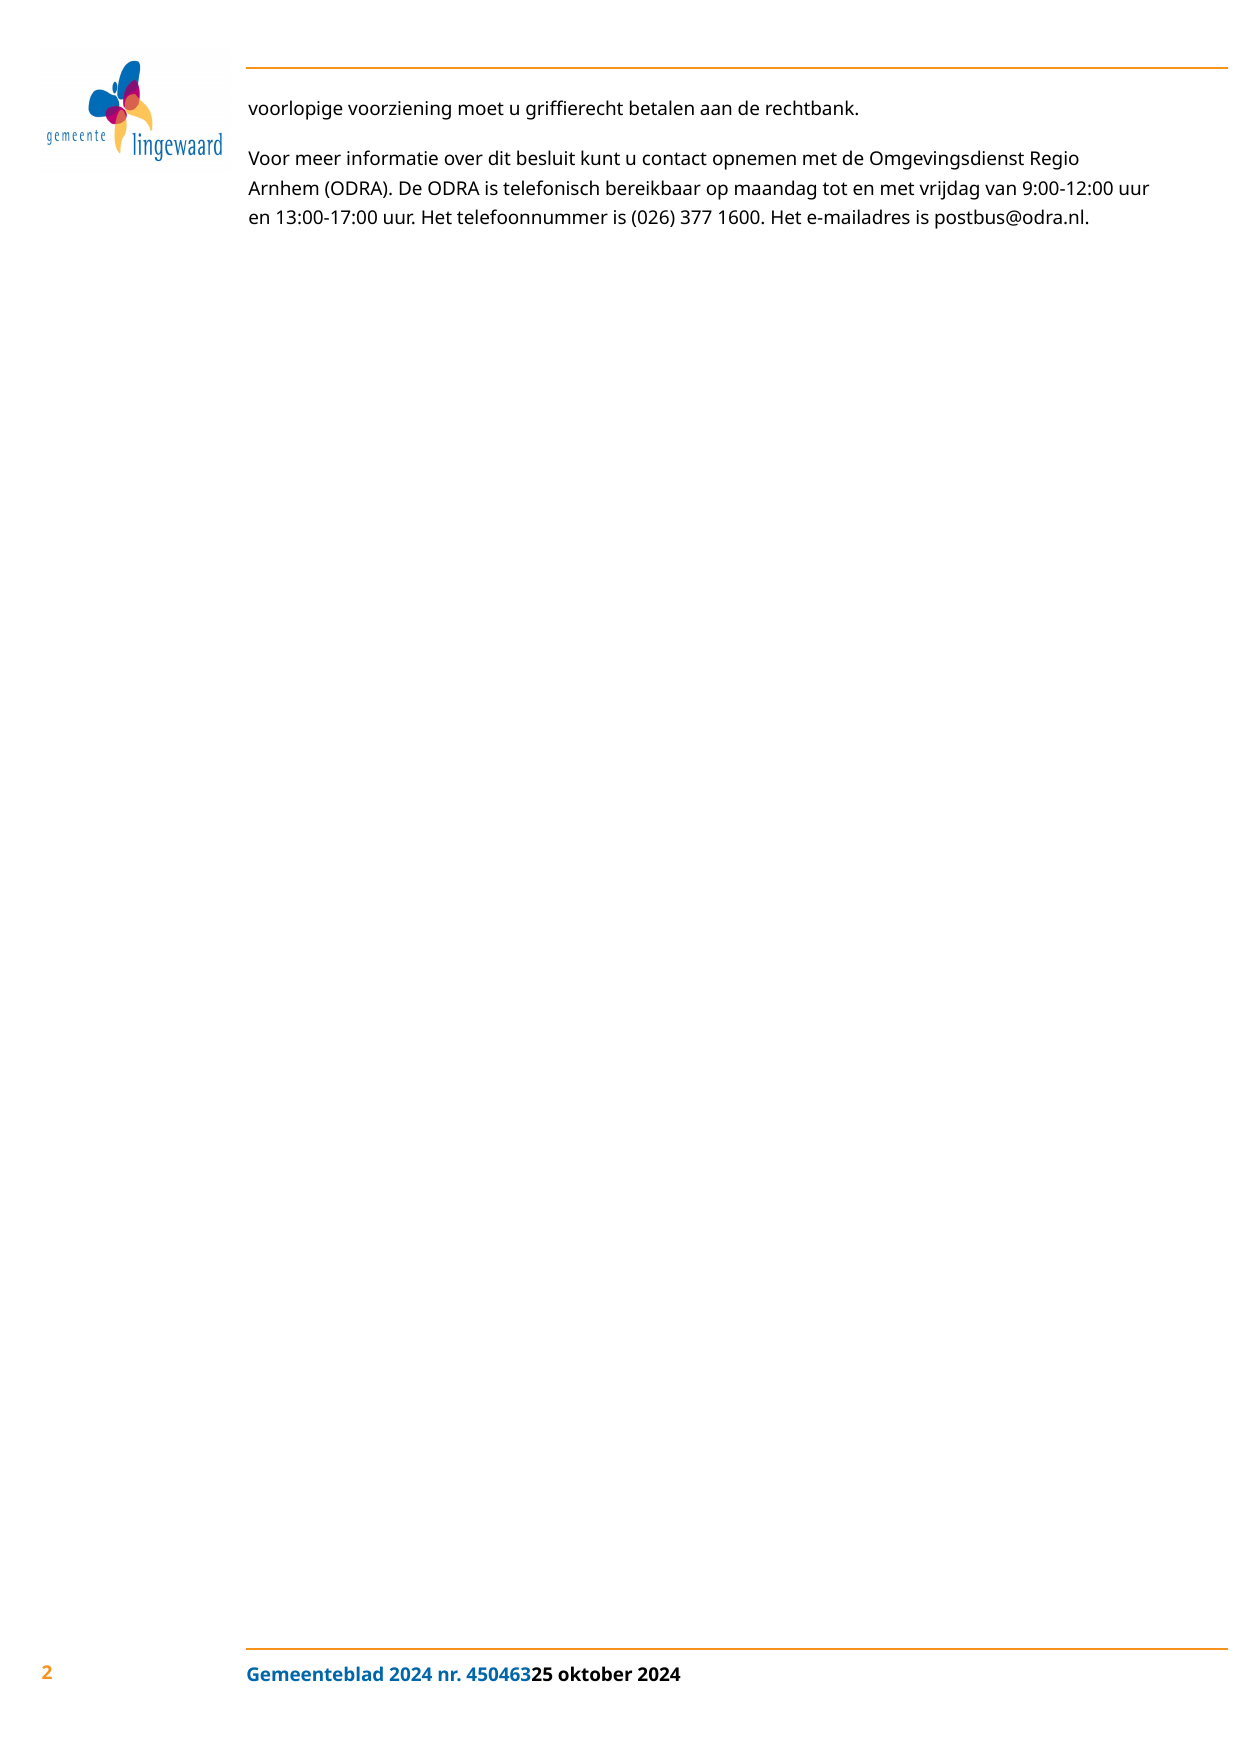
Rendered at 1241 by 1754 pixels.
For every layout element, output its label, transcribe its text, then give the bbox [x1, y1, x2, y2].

picture [41, 47, 231, 172]
text Voor meer informatie over dit besluit kunt u contact opnemen met de Omgevingsdienst Regio Arnhem (ODRA). De ODRA is telefonisch bereikbaar op maandag tot en met vrijdag van 9:00-12:00 uur en 13:00-17:00 uur. Het telefoonnummer is (026) 377 1600. Het e-mailadres is postbus@odra.nl. [248, 145, 1152, 230]
text voorlopige voorziening moet u griffierecht betalen aan de rechtbank. [248, 95, 1152, 121]
